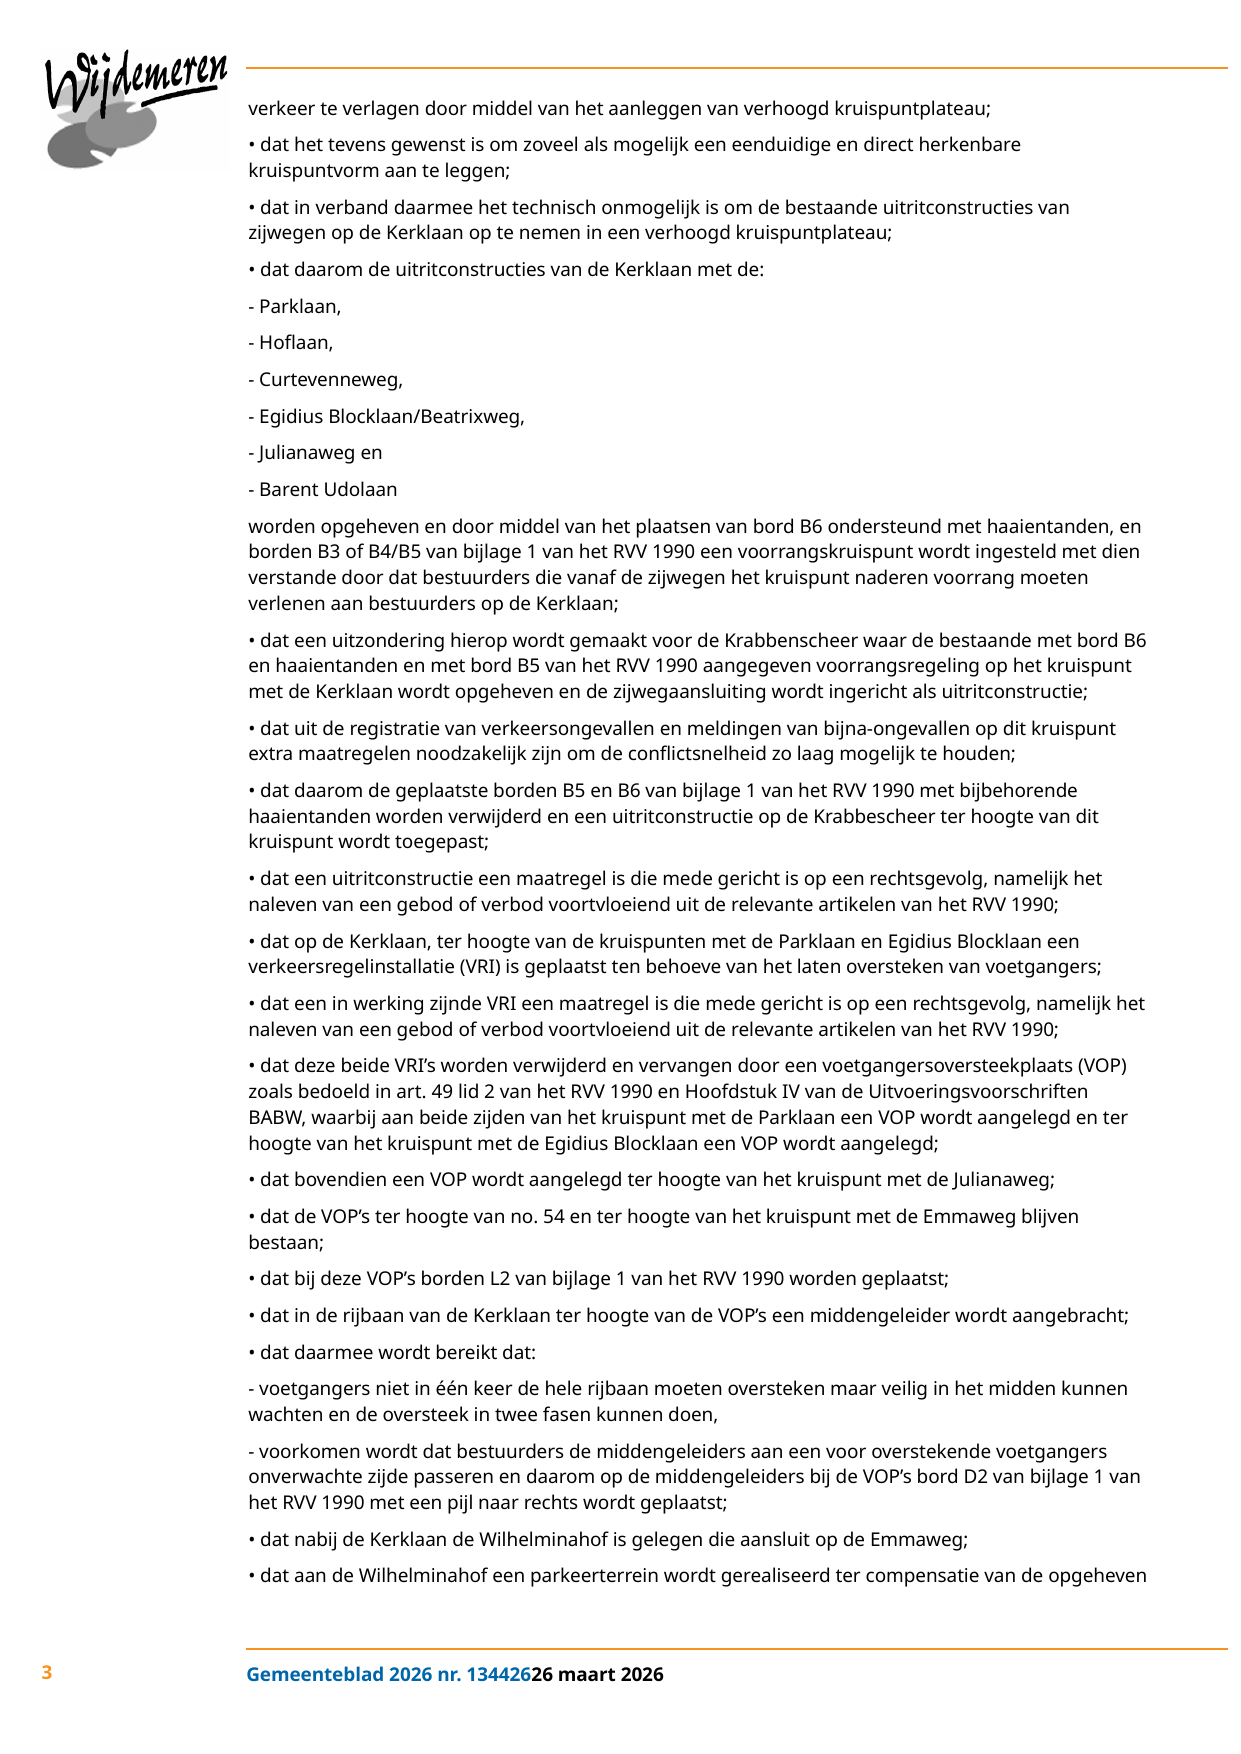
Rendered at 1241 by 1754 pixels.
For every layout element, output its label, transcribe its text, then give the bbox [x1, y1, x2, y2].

text • dat in de rijbaan van de Kerklaan ter hoogte van de VOP’s een middengeleider wordt aangebracht; [248, 1302, 1152, 1328]
text - voetgangers niet in één keer de hele rijbaan moeten oversteken maar veilig in het midden kunnen wachten en de oversteek in twee fasen kunnen doen, [248, 1376, 1152, 1427]
text worden opgeheven en door middel van het plaatsen van bord B6 ondersteund met haaientanden, en borden B3 of B4/B5 van bijlage 1 van het RVV 1990 een voorrangskruispunt wordt ingesteld met dien verstande door dat bestuurders die vanaf de zijwegen het kruispunt naderen voorrang moeten verlenen aan bestuurders op de Kerklaan; [248, 513, 1152, 616]
text - Hoflaan, [248, 329, 1152, 355]
text • dat aan de Wilhelminahof een parkeerterrein wordt gerealiseerd ter compensatie van de opgeheven [248, 1563, 1152, 1588]
text - Parklaan, [248, 293, 1152, 319]
text - Egidius Blocklaan/Beatrixweg, [248, 403, 1152, 429]
text • dat nabij de Kerklaan de Wilhelminahof is gelegen die aansluit op de Emmaweg; [248, 1526, 1152, 1552]
text • dat bij deze VOP’s borden L2 van bijlage 1 van het RVV 1990 worden geplaatst; [248, 1266, 1152, 1291]
text • dat daarom de uitritconstructies van de Kerklaan met de: [248, 256, 1152, 282]
text • dat een uitzondering hierop wordt gemaakt voor de Krabbenscheer waar de bestaande met bord B6 en haaientanden en met bord B5 van het RVV 1990 aangegeven voorrangsregeling op het kruispunt met de Kerklaan wordt opgeheven en de zijwegaansluiting wordt ingericht als uitritconstructie; [248, 627, 1152, 704]
text • dat een in werking zijnde VRI een maatregel is die mede gericht is op een rechtsgevolg, namelijk het naleven van een gebod of verbod voortvloeiend uit de relevante artikelen van het RVV 1990; [248, 990, 1152, 1042]
text • dat de VOP’s ter hoogte van no. 54 en ter hoogte van het kruispunt met de Emmaweg blijven bestaan; [248, 1203, 1152, 1254]
text • dat op de Kerklaan, ter hoogte van de kruispunten met de Parklaan en Egidius Blocklaan een verkeersregelinstallatie (VRI) is geplaatst ten behoeve van het laten oversteken van voetgangers; [248, 928, 1152, 979]
text - Curtevenneweg, [248, 366, 1152, 392]
text • dat bovendien een VOP wordt aangelegd ter hoogte van het kruispunt met de Julianaweg; [248, 1166, 1152, 1192]
text • dat daarom de geplaatste borden B5 en B6 van bijlage 1 van het RVV 1990 met bijbehorende haaientanden worden verwijderd en een uitritconstructie op de Krabbescheer ter hoogte van dit kruispunt wordt toegepast; [248, 777, 1152, 854]
text • dat uit de registratie van verkeersongevallen en meldingen van bijna-ongevallen op dit kruispunt extra maatregelen noodzakelijk zijn om de conflictsnelheid zo laag mogelijk te houden; [248, 715, 1152, 766]
picture [41, 47, 231, 172]
text • dat een uitritconstructie een maatregel is die mede gericht is op een rechtsgevolg, namelijk het naleven van een gebod of verbod voortvloeiend uit de relevante artikelen van het RVV 1990; [248, 865, 1152, 917]
text verkeer te verlagen door middel van het aanleggen van verhoogd kruispuntplateau; [248, 95, 1152, 121]
text • dat daarmee wordt bereikt dat: [248, 1339, 1152, 1364]
text • dat deze beide VRI’s worden verwijderd en vervangen door een voetgangersoversteekplaats (VOP) zoals bedoeld in art. 49 lid 2 van het RVV 1990 en Hoofdstuk IV van de Uitvoeringsvoorschriften BABW, waarbij aan beide zijden van het kruispunt met de Parklaan een VOP wordt aangelegd en ter hoogte van het kruispunt met de Egidius Blocklaan een VOP wordt aangelegd; [248, 1053, 1152, 1156]
text - voorkomen wordt dat bestuurders de middengeleiders aan een voor overstekende voetgangers onverwachte zijde passeren en daarom op de middengeleiders bij de VOP’s bord D2 van bijlage 1 van het RVV 1990 met een pijl naar rechts wordt geplaatst; [248, 1438, 1152, 1515]
text - Barent Udolaan [248, 476, 1152, 502]
text - Julianaweg en [248, 439, 1152, 465]
text • dat het tevens gewenst is om zoveel als mogelijk een eenduidige en direct herkenbare kruispuntvorm aan te leggen; [248, 131, 1152, 183]
text • dat in verband daarmee het technisch onmogelijk is om de bestaande uitritconstructies van zijwegen op de Kerklaan op te nemen in een verhoogd kruispuntplateau; [248, 194, 1152, 245]
